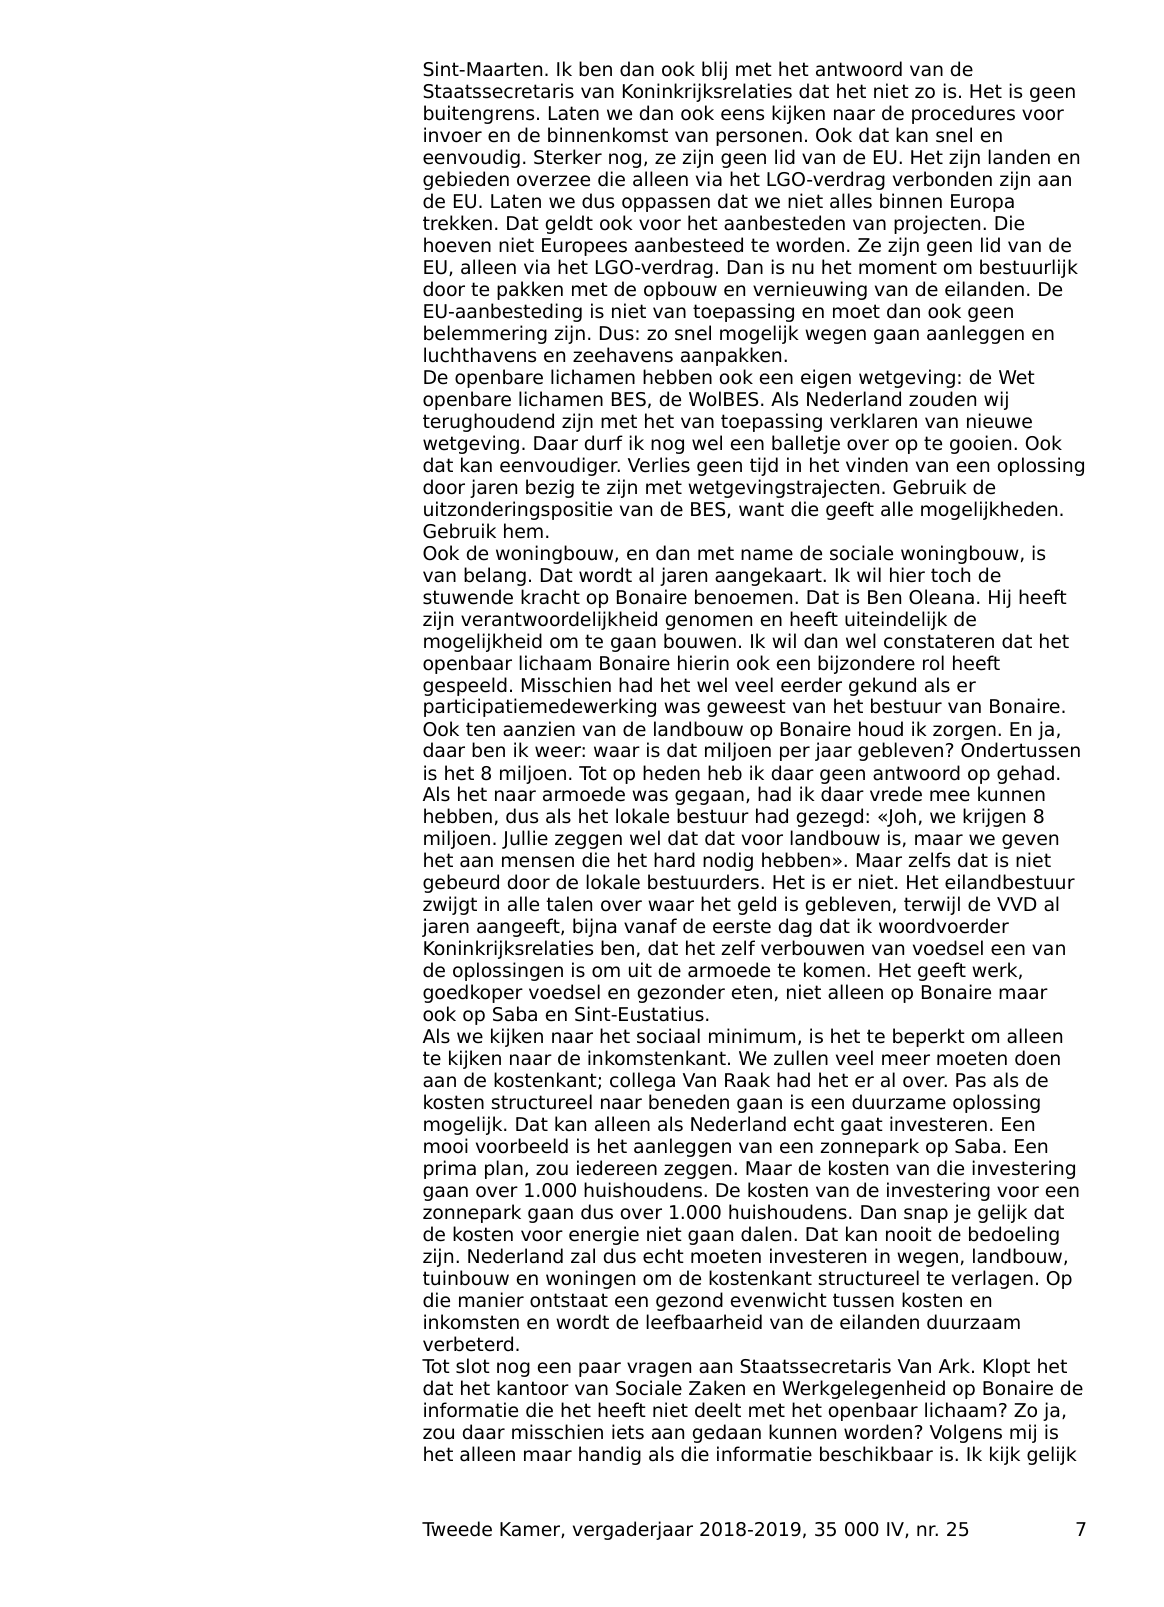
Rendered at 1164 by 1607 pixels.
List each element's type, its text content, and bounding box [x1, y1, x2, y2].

text Ook de woningbouw, en dan met name de sociale woningbouw, is van belang. Dat wordt al jaren aangekaart. Ik wil hier toch de stuwende kracht op Bonaire benoemen. Dat is Ben Oleana. Hij heeft zijn verantwoordelijkheid genomen en heeft uiteindelijk de mogelijkheid om te gaan bouwen. Ik wil dan wel constateren dat het openbaar lichaam Bonaire hierin ook een bijzondere rol heeft gespeeld. Misschien had het wel veel eerder gekund als er participatiemedewerking was geweest van het bestuur van Bonaire. [422, 543, 1087, 718]
text De openbare lichamen hebben ook een eigen wetgeving: de Wet openbare lichamen BES, de WolBES. Als Nederland zouden wij terughoudend zijn met het van toepassing verklaren van nieuwe wetgeving. Daar durf ik nog wel een balletje over op te gooien. Ook dat kan eenvoudiger. Verlies geen tijd in het vinden van een oplossing door jaren bezig te zijn met wetgevingstrajecten. Gebruik de uitzonderingspositie van de BES, want die geeft alle mogelijkheden. Gebruik hem. [422, 367, 1087, 543]
text Sint-Maarten. Ik ben dan ook blij met het antwoord van de Staatssecretaris van Koninkrijksrelaties dat het niet zo is. Het is geen buitengrens. Laten we dan ook eens kijken naar de procedures voor invoer en de binnenkomst van personen. Ook dat kan snel en eenvoudig. Sterker nog, ze zijn geen lid van de EU. Het zijn landen en gebieden overzee die alleen via het LGO-verdrag verbonden zijn aan de EU. Laten we dus oppassen dat we niet alles binnen Europa trekken. Dat geldt ook voor het aanbesteden van projecten. Die hoeven niet Europees aanbesteed te worden. Ze zijn geen lid van de EU, alleen via het LGO-verdrag. Dan is nu het moment om bestuurlijk door te pakken met de opbouw en vernieuwing van de eilanden. De EU-aanbesteding is niet van toepassing en moet dan ook geen belemmering zijn. Dus: zo snel mogelijk wegen gaan aanleggen en luchthavens en zeehavens aanpakken. [422, 59, 1087, 367]
text Ook ten aanzien van de landbouw op Bonaire houd ik zorgen. En ja, daar ben ik weer: waar is dat miljoen per jaar gebleven? Ondertussen is het 8 miljoen. Tot op heden heb ik daar geen antwoord op gehad. Als het naar armoede was gegaan, had ik daar vrede mee kunnen hebben, dus als het lokale bestuur had gezegd: «Joh, we krijgen 8 miljoen. Jullie zeggen wel dat dat voor landbouw is, maar we geven het aan mensen die het hard nodig hebben». Maar zelfs dat is niet gebeurd door de lokale bestuurders. Het is er niet. Het eilandbestuur zwijgt in alle talen over waar het geld is gebleven, terwijl de VVD al jaren aangeeft, bijna vanaf de eerste dag dat ik woordvoerder Koninkrijksrelaties ben, dat het zelf verbouwen van voedsel een van de oplossingen is om uit de armoede te komen. Het geeft werk, goedkoper voedsel en gezonder eten, niet alleen op Bonaire maar ook op Saba en Sint-Eustatius. [422, 718, 1087, 1026]
text Tot slot nog een paar vragen aan Staatssecretaris Van Ark. Klopt het dat het kantoor van Sociale Zaken en Werkgelegenheid op Bonaire de informatie die het heeft niet deelt met het openbaar lichaam? Zo ja, zou daar misschien iets aan gedaan kunnen worden? Volgens mij is het alleen maar handig als die informatie beschikbaar is. Ik kijk gelijk [422, 1356, 1087, 1466]
text Als we kijken naar het sociaal minimum, is het te beperkt om alleen te kijken naar de inkomstenkant. We zullen veel meer moeten doen aan de kostenkant; collega Van Raak had het er al over. Pas als de kosten structureel naar beneden gaan is een duurzame oplossing mogelijk. Dat kan alleen als Nederland echt gaat investeren. Een mooi voorbeeld is het aanleggen van een zonnepark op Saba. Een prima plan, zou iedereen zeggen. Maar de kosten van die investering gaan over 1.000 huishoudens. De kosten van de investering voor een zonnepark gaan dus over 1.000 huishoudens. Dan snap je gelijk dat de kosten voor energie niet gaan dalen. Dat kan nooit de bedoeling zijn. Nederland zal dus echt moeten investeren in wegen, landbouw, tuinbouw en woningen om de kostenkant structureel te verlagen. Op die manier ontstaat een gezond evenwicht tussen kosten en inkomsten en wordt de leefbaarheid van de eilanden duurzaam verbeterd. [422, 1026, 1087, 1356]
